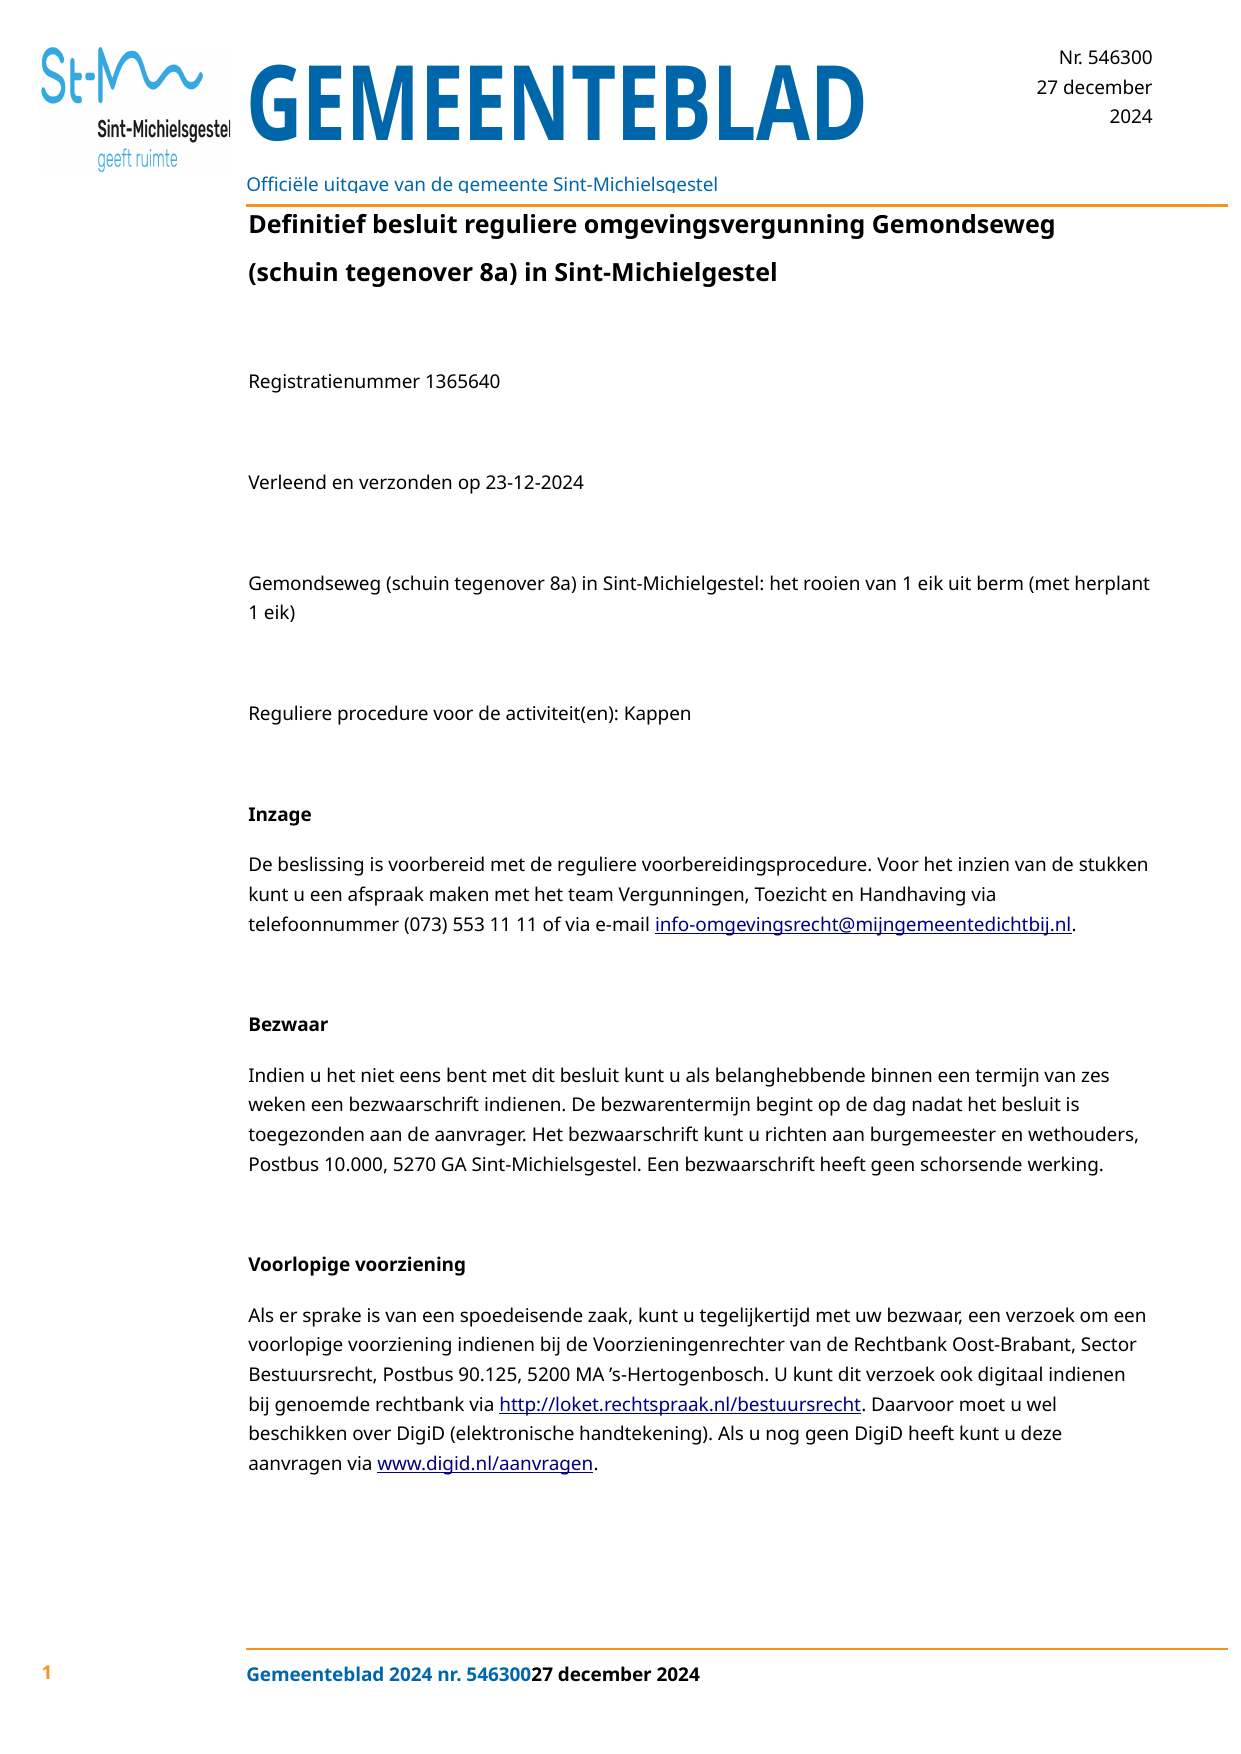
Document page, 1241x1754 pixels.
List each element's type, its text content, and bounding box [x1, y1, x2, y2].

text Inzage [248, 801, 1152, 827]
text Voorlopige voorziening [248, 1252, 1152, 1277]
text Definitief besluit reguliere omgevingsvergunning Gemondseweg (schuin tegenover 8a) in Sint-Michielgestel [248, 207, 1152, 288]
text De beslissing is voorbereid met de reguliere voorbereidingsprocedure. Voor het inzien van de stukken kunt u een afspraak maken met het team Vergunningen, Toezicht en Handhaving via telefoonnummer (073) 553 11 11 of via e-mail info-omgevingsrecht@mijngemeentedichtbij.nl. [248, 852, 1152, 937]
text Verleend en verzonden op 23-12-2024 [248, 469, 1152, 495]
text Registratienummer 1365640 [248, 368, 1152, 394]
text Indien u het niet eens bent met dit besluit kunt u als belanghebbende binnen een termijn van zes weken een bezwaarschrift indienen. De bezwarentermijn begint op de dag nadat het besluit is toegezonden aan de aanvrager. Het bezwaarschrift kunt u richten aan burgemeester en wethouders, Postbus 10.000, 5270 GA Sint-Michielsgestel. Een bezwaarschrift heeft geen schorsende werking. [248, 1062, 1152, 1177]
text Reguliere procedure voor de activiteit(en): Kappen [248, 700, 1152, 726]
text Gemondseweg (schuin tegenover 8a) in Sint-Michielgestel: het rooien van 1 eik uit berm (met herplant 1 eik) [248, 570, 1152, 625]
picture [41, 47, 231, 172]
text Als er sprake is van een spoedeisende zaak, kunt u tegelijkertijd met uw bezwaar, een verzoek om een voorlopige voorziening indienen bij de Voorzieningenrechter van de Rechtbank Oost-Brabant, Sector Bestuursrecht, Postbus 90.125, 5200 MA ’s-Hertogenbosch. U kunt dit verzoek ook digitaal indienen bij genoemde rechtbank via http://loket.rechtspraak.nl/bestuursrecht. Daarvoor moet u wel beschikken over DigiD (elektronische handtekening). Als u nog geen DigiD heeft kunt u deze aanvragen via www.digid.nl/aanvragen. [248, 1302, 1152, 1476]
text Bezwaar [248, 1012, 1152, 1037]
